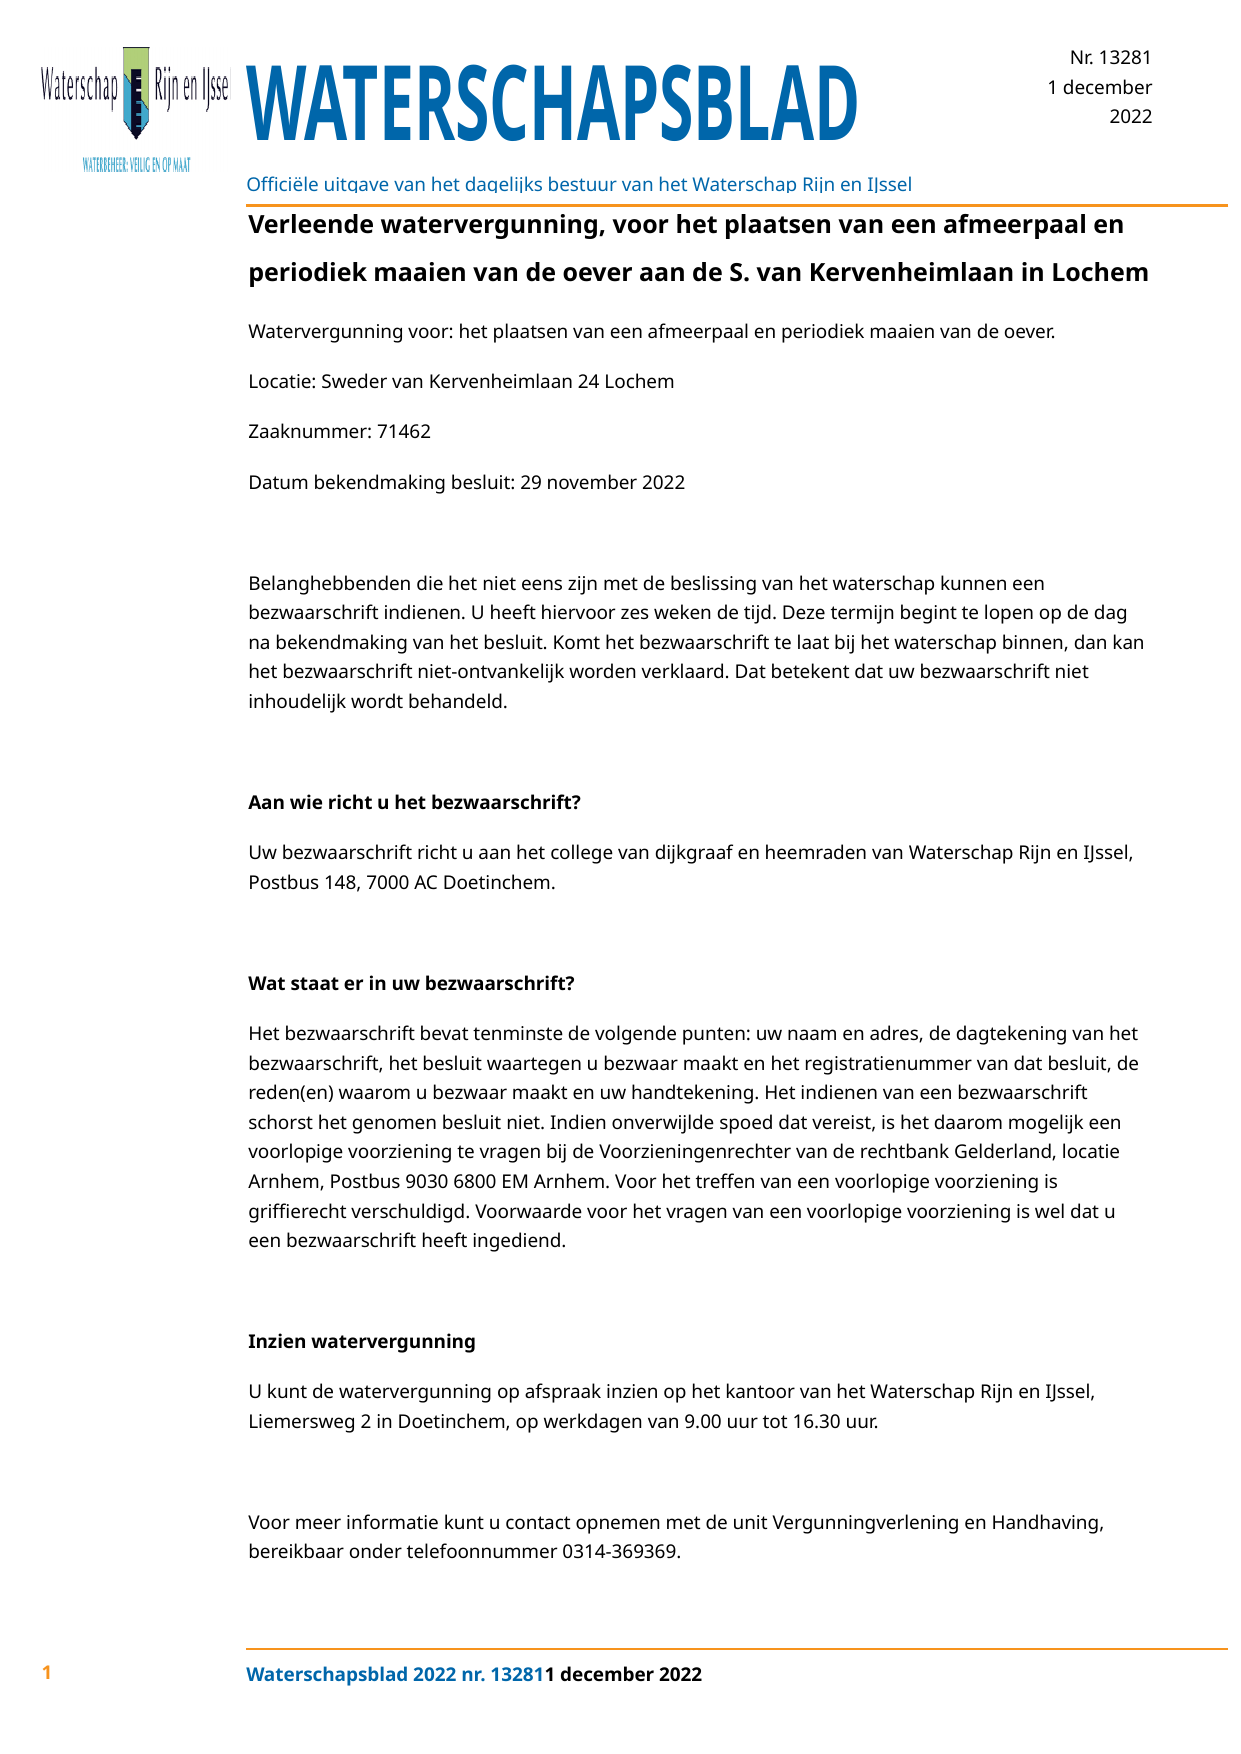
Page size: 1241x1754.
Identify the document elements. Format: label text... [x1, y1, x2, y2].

text Het bezwaarschrift bevat tenminste de volgende punten: uw naam en adres, de dagtekening van het bezwaarschrift, het besluit waartegen u bezwaar maakt en het registratienummer van dat besluit, de reden(en) waarom u bezwaar maakt en uw handtekening. Het indienen van een bezwaarschrift schorst het genomen besluit niet. Indien onverwijlde spoed dat vereist, is het daarom mogelijk een voorlopige voorziening te vragen bij de Voorzieningenrechter van de rechtbank Gelderland, locatie Arnhem, Postbus 9030 6800 EM Arnhem. Voor het treffen van een voorlopige voorziening is griffierecht verschuldigd. Voorwaarde voor het vragen van een voorlopige voorziening is wel dat u een bezwaarschrift heeft ingediend. [248, 1020, 1152, 1253]
text U kunt de watervergunning op afspraak inzien op het kantoor van het Waterschap Rijn en IJssel, Liemersweg 2 in Doetinchem, op werkdagen van 9.00 uur tot 16.30 uur. [248, 1379, 1152, 1434]
text Inzien watervergunning [248, 1328, 1152, 1354]
text Uw bezwaarschrift richt u aan het college van dijkgraaf en heemraden van Waterschap Rijn en IJssel, Postbus 148, 7000 AC Doetinchem. [248, 839, 1152, 895]
text Locatie: Sweder van Kervenheimlaan 24 Lochem [248, 368, 1152, 394]
text Wat staat er in uw bezwaarschrift? [248, 970, 1152, 996]
text Belanghebbenden die het niet eens zijn met de beslissing van het waterschap kunnen een bezwaarschrift indienen. U heeft hiervoor zes weken de tijd. Deze termijn begint te lopen op de dag na bekendmaking van het besluit. Komt het bezwaarschrift te laat bij het waterschap binnen, dan kan het bezwaarschrift niet-ontvankelijk worden verklaard. Dat betekent dat uw bezwaarschrift niet inhoudelijk wordt behandeld. [248, 570, 1152, 714]
picture [41, 47, 231, 172]
text Aan wie richt u het bezwaarschrift? [248, 789, 1152, 815]
text Verleende watervergunning, voor het plaatsen van een afmeerpaal en periodiek maaien van de oever aan de S. van Kervenheimlaan in Lochem [248, 207, 1152, 288]
text Zaaknummer: 71462 [248, 419, 1152, 444]
text Datum bekendmaking besluit: 29 november 2022 [248, 469, 1152, 495]
text Watervergunning voor: het plaatsen van een afmeerpaal en periodiek maaien van de oever. [248, 318, 1152, 344]
text Voor meer informatie kunt u contact opnemen met de unit Vergunningverlening en Handhaving, bereikbaar onder telefoonnummer 0314-369369. [248, 1509, 1152, 1564]
